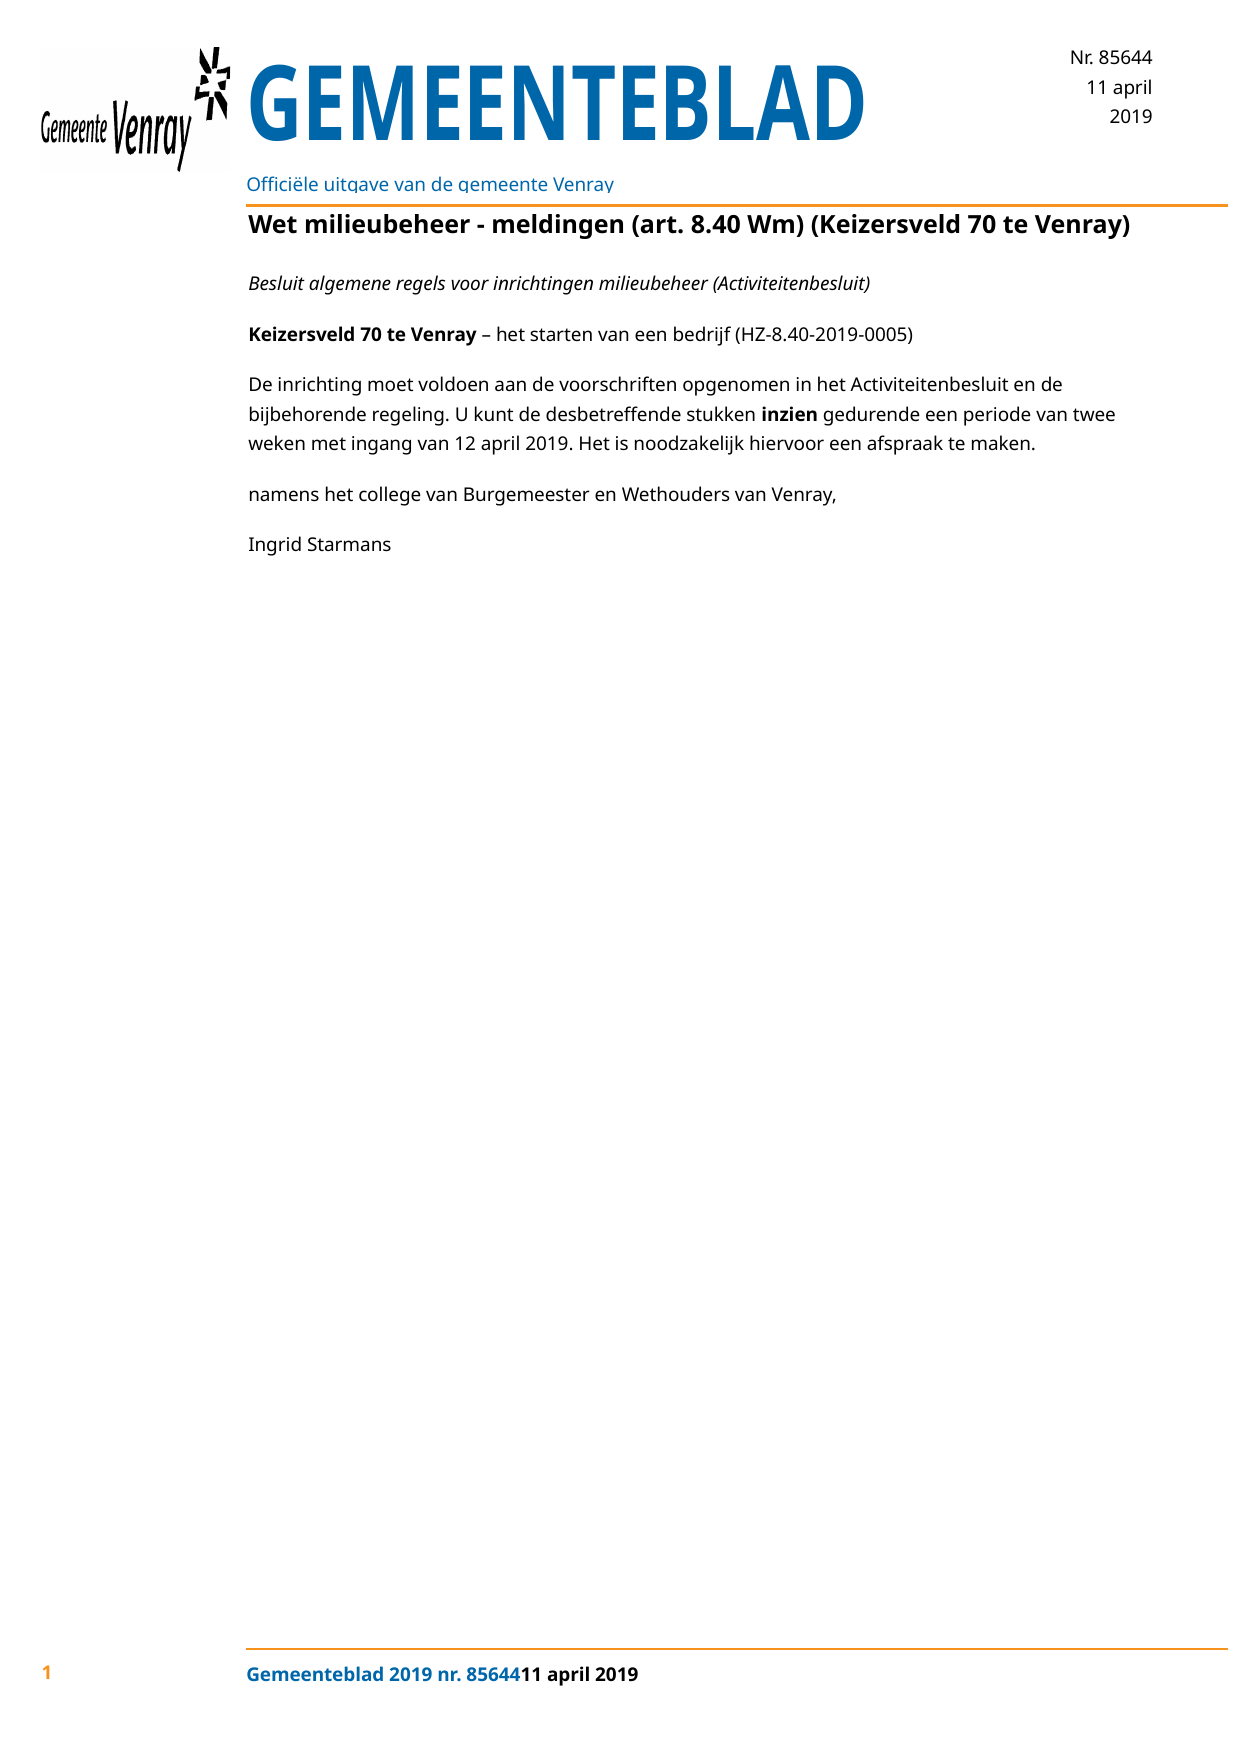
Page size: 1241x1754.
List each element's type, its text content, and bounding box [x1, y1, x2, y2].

text Ingrid Starmans [248, 531, 1152, 557]
picture [41, 47, 231, 172]
text De inrichting moet voldoen aan de voorschriften opgenomen in het Activiteitenbesluit en de bijbehorende regeling. U kunt de desbetreffende stukken inzien gedurende een periode van twee weken met ingang van 12 april 2019. Het is noodzakelijk hiervoor een afspraak te maken. [248, 371, 1152, 456]
text namens het college van Burgemeester en Wethouders van Venray, [248, 481, 1152, 506]
text Besluit algemene regels voor inrichtingen milieubeheer (Activiteitenbesluit) [248, 270, 1152, 296]
text Keizersveld 70 te Venray – het starten van een bedrijf (HZ-8.40-2019-0005) [248, 321, 1152, 346]
text Wet milieubeheer - meldingen (art. 8.40 Wm) (Keizersveld 70 te Venray) [248, 207, 1152, 241]
